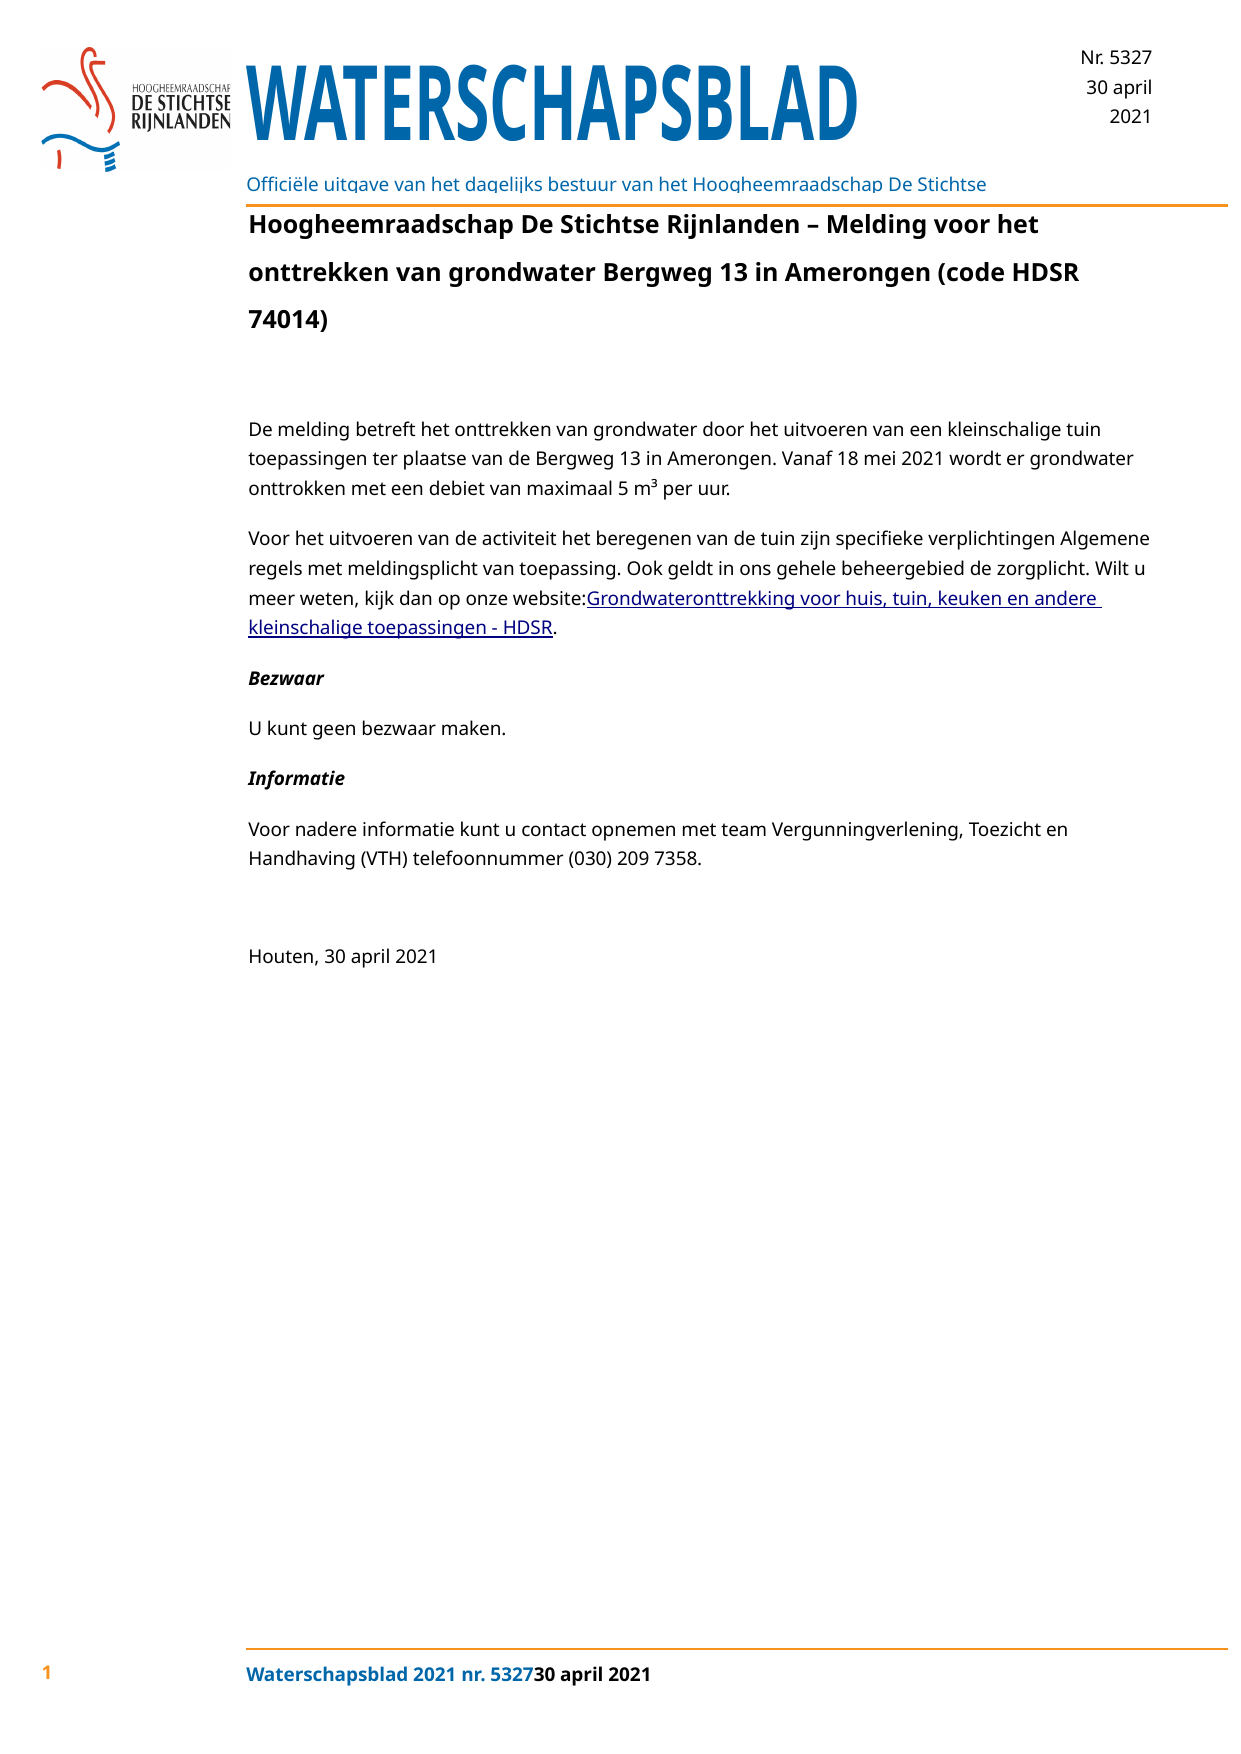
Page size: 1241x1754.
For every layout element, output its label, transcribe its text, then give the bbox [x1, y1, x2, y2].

text Voor nadere informatie kunt u contact opnemen met team Vergunningverlening, Toezicht en Handhaving (VTH) telefoonnummer (030) 209 7358. [248, 816, 1152, 871]
text Hoogheemraadschap De Stichtse Rijnlanden – Melding voor het onttrekken van grondwater Bergweg 13 in Amerongen (code HDSR 74014) [248, 207, 1152, 336]
text De melding betreft het onttrekken van grondwater door het uitvoeren van een kleinschalige tuin toepassingen ter plaatse van de Bergweg 13 in Amerongen. Vanaf 18 mei 2021 wordt er grondwater onttrokken met een debiet van maximaal 5 m³ per uur. [248, 416, 1152, 501]
picture [41, 47, 231, 172]
text Houten, 30 april 2021 [248, 944, 1152, 969]
text Informatie [248, 766, 1152, 791]
text Voor het uitvoeren van de activiteit het beregenen van de tuin zijn specifieke verplichtingen Algemene regels met meldingsplicht van toepassing. Ook geldt in ons gehele beheergebied de zorgplicht. Wilt u meer weten, kijk dan op onze website:Grondwateronttrekking voor huis, tuin, keuken en andere kleinschalige toepassingen - HDSR. [248, 526, 1152, 640]
text Bezwaar [248, 665, 1152, 690]
text U kunt geen bezwaar maken. [248, 715, 1152, 741]
